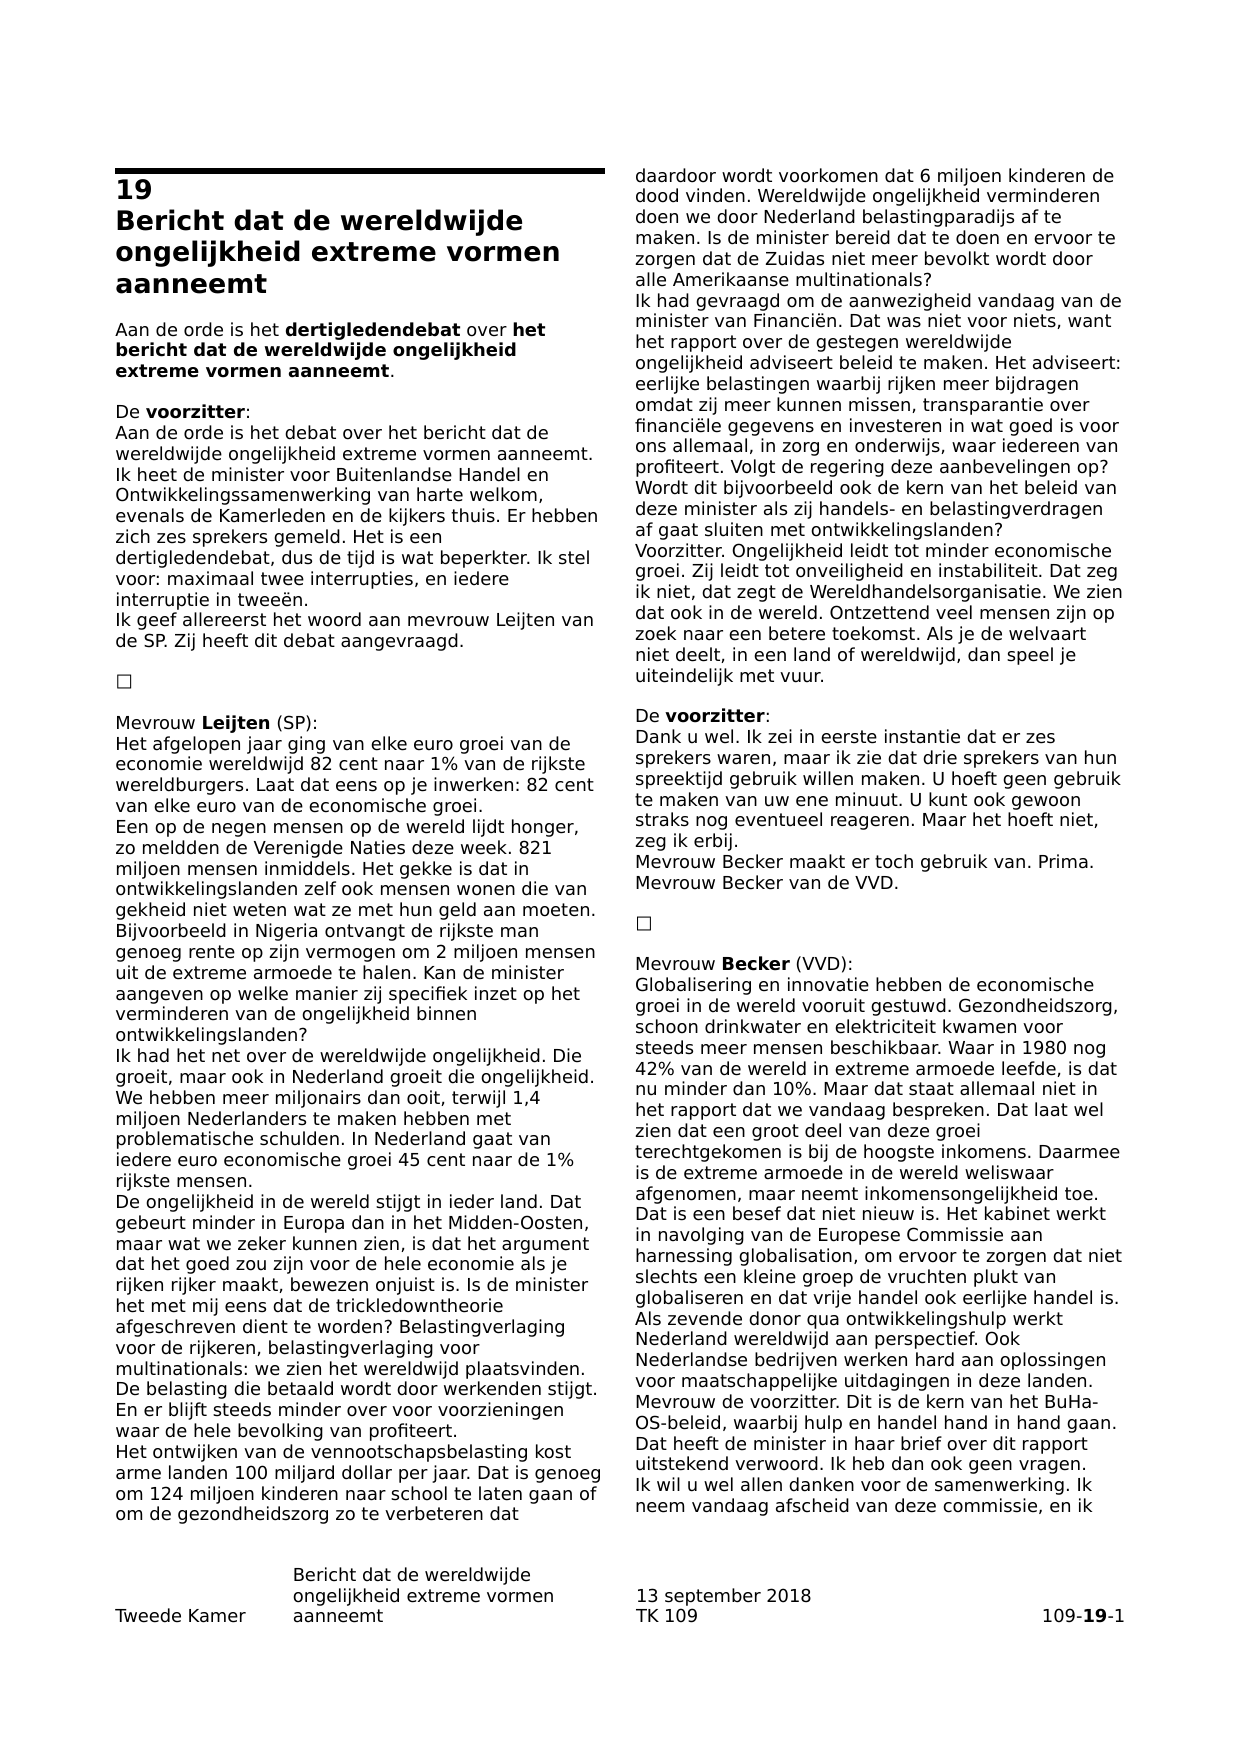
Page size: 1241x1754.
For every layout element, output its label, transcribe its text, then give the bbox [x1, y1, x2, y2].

title 19 Bericht dat de wereldwijde ongelijkheid extreme vormen aanneemt [115, 174, 605, 299]
text Dank u wel. Ik zei in eerste instantie dat er zes sprekers waren, maar ik zie dat drie sprekers van hun spreektijd gebruik willen maken. U hoeft geen gebruik te maken van uw ene minuut. U kunt ook gewoon straks nog eventueel reageren. Maar het hoeft niet, zeg ik erbij. [635, 727, 1125, 852]
text Aan de orde is het dertigledendebat over het bericht dat de wereldwijde ongelijkheid extreme vormen aanneemt. [115, 319, 605, 382]
text Mevrouw de voorzitter. Dit is de kern van het BuHa-OS-beleid, waarbij hulp en handel hand in hand gaan. Dat heeft de minister in haar brief over dit rapport uitstekend verwoord. Ik heb dan ook geen vragen. [635, 1392, 1125, 1475]
text Aan de orde is het debat over het bericht dat de wereldwijde ongelijkheid extreme vormen aanneemt. Ik heet de minister voor Buitenlandse Handel en Ontwikkelingssamenwerking van harte welkom, evenals de Kamerleden en de kijkers thuis. Er hebben zich zes sprekers gemeld. Het is een dertigledendebat, dus de tijd is wat beperkter. Ik stel voor: maximaal twee interrupties, en iedere interruptie in tweeën. [115, 423, 605, 610]
text ⬜ [635, 913, 1125, 934]
text Dat is een besef dat niet nieuw is. Het kabinet werkt in navolging van de Europese Commissie aan harnessing globalisation, om ervoor te zorgen dat niet slechts een kleine groep de vruchten plukt van globaliseren en dat vrije handel ook eerlijke handel is. Als zevende donor qua ontwikkelingshulp werkt Nederland wereldwijd aan perspectief. Ook Nederlandse bedrijven werken hard aan oplossingen voor maatschappelijke uitdagingen in deze landen. [635, 1204, 1125, 1392]
text De voorzitter: [635, 706, 1125, 727]
text Mevrouw Becker maakt er toch gebruik van. Prima. Mevrouw Becker van de VVD. [635, 852, 1125, 893]
text Het afgelopen jaar ging van elke euro groei van de economie wereldwijd 82 cent naar 1% van de rijkste wereldburgers. Laat dat eens op je inwerken: 82 cent van elke euro van de economische groei. [115, 733, 605, 817]
text Ik wil u wel allen danken voor de samenwerking. Ik neem vandaag afscheid van deze commissie, en ik [635, 1475, 1125, 1517]
text Ik had gevraagd om de aanwezigheid vandaag van de minister van Financiën. Dat was niet voor niets, want het rapport over de gestegen wereldwijde ongelijkheid adviseert beleid te maken. Het adviseert: eerlijke belastingen waarbij rijken meer bijdragen omdat zij meer kunnen missen, transparantie over financiële gegevens en investeren in wat goed is voor ons allemaal, in zorg en onderwijs, waar iedereen van profiteert. Volgt de regering deze aanbevelingen op? Wordt dit bijvoorbeeld ook de kern van het beleid van deze minister als zij handels- en belastingverdragen af gaat sluiten met ontwikkelingslanden? [635, 290, 1125, 540]
text Ik had het net over de wereldwijde ongelijkheid. Die groeit, maar ook in Nederland groeit die ongelijkheid. We hebben meer miljonairs dan ooit, terwijl 1,4 miljoen Nederlanders te maken hebben met problematische schulden. In Nederland gaat van iedere euro economische groei 45 cent naar de 1% rijkste mensen. [115, 1046, 605, 1192]
text Mevrouw Becker (VVD): [635, 954, 1125, 975]
text Het ontwijken van de vennootschapsbelasting kost arme landen 100 miljard dollar per jaar. Dat is genoeg om 124 miljoen kinderen naar school te laten gaan of om de gezondheidszorg zo te verbeteren dat [115, 1442, 605, 1525]
text Mevrouw Leijten (SP): [115, 712, 605, 733]
text Globalisering en innovatie hebben de economische groei in de wereld vooruit gestuwd. Gezondheidszorg, schoon drinkwater en elektriciteit kwamen voor steeds meer mensen beschikbaar. Waar in 1980 nog 42% van de wereld in extreme armoede leefde, is dat nu minder dan 10%. Maar dat staat allemaal niet in het rapport dat we vandaag bespreken. Dat laat wel zien dat een groot deel van deze groei terechtgekomen is bij de hoogste inkomens. Daarmee is de extreme armoede in de wereld weliswaar afgenomen, maar neemt inkomensongelijkheid toe. [635, 975, 1125, 1204]
text ⬜ [115, 672, 605, 692]
text Voorzitter. Ongelijkheid leidt tot minder economische groei. Zij leidt tot onveiligheid en instabiliteit. Dat zeg ik niet, dat zegt de Wereldhandelsorganisatie. We zien dat ook in de wereld. Ontzettend veel mensen zijn op zoek naar een betere toekomst. Als je de welvaart niet deelt, in een land of wereldwijd, dan speel je uiteindelijk met vuur. [635, 540, 1125, 686]
text Een op de negen mensen op de wereld lijdt honger, zo meldden de Verenigde Naties deze week. 821 miljoen mensen inmiddels. Het gekke is dat in ontwikkelingslanden zelf ook mensen wonen die van gekheid niet weten wat ze met hun geld aan moeten. Bijvoorbeeld in Nigeria ontvangt de rijkste man genoeg rente op zijn vermogen om 2 miljoen mensen uit de extreme armoede te halen. Kan de minister aangeven op welke manier zij specifiek inzet op het verminderen van de ongelijkheid binnen ontwikkelingslanden? [115, 817, 605, 1046]
text Ik geef allereerst het woord aan mevrouw Leijten van de SP. Zij heeft dit debat aangevraagd. [115, 610, 605, 652]
text De ongelijkheid in de wereld stijgt in ieder land. Dat gebeurt minder in Europa dan in het Midden-Oosten, maar wat we zeker kunnen zien, is dat het argument dat het goed zou zijn voor de hele economie als je rijken rijker maakt, bewezen onjuist is. Is de minister het met mij eens dat de trickledowntheorie afgeschreven dient te worden? Belastingverlaging voor de rijkeren, belastingverlaging voor multinationals: we zien het wereldwijd plaatsvinden. De belasting die betaald wordt door werkenden stijgt. En er blijft steeds minder over voor voorzieningen waar de hele bevolking van profiteert. [115, 1192, 605, 1442]
text daardoor wordt voorkomen dat 6 miljoen kinderen de dood vinden. Wereldwijde ongelijkheid verminderen doen we door Nederland belastingparadijs af te maken. Is de minister bereid dat te doen en ervoor te zorgen dat de Zuidas niet meer bevolkt wordt door alle Amerikaanse multinationals? [635, 165, 1125, 290]
text De voorzitter: [115, 402, 605, 423]
